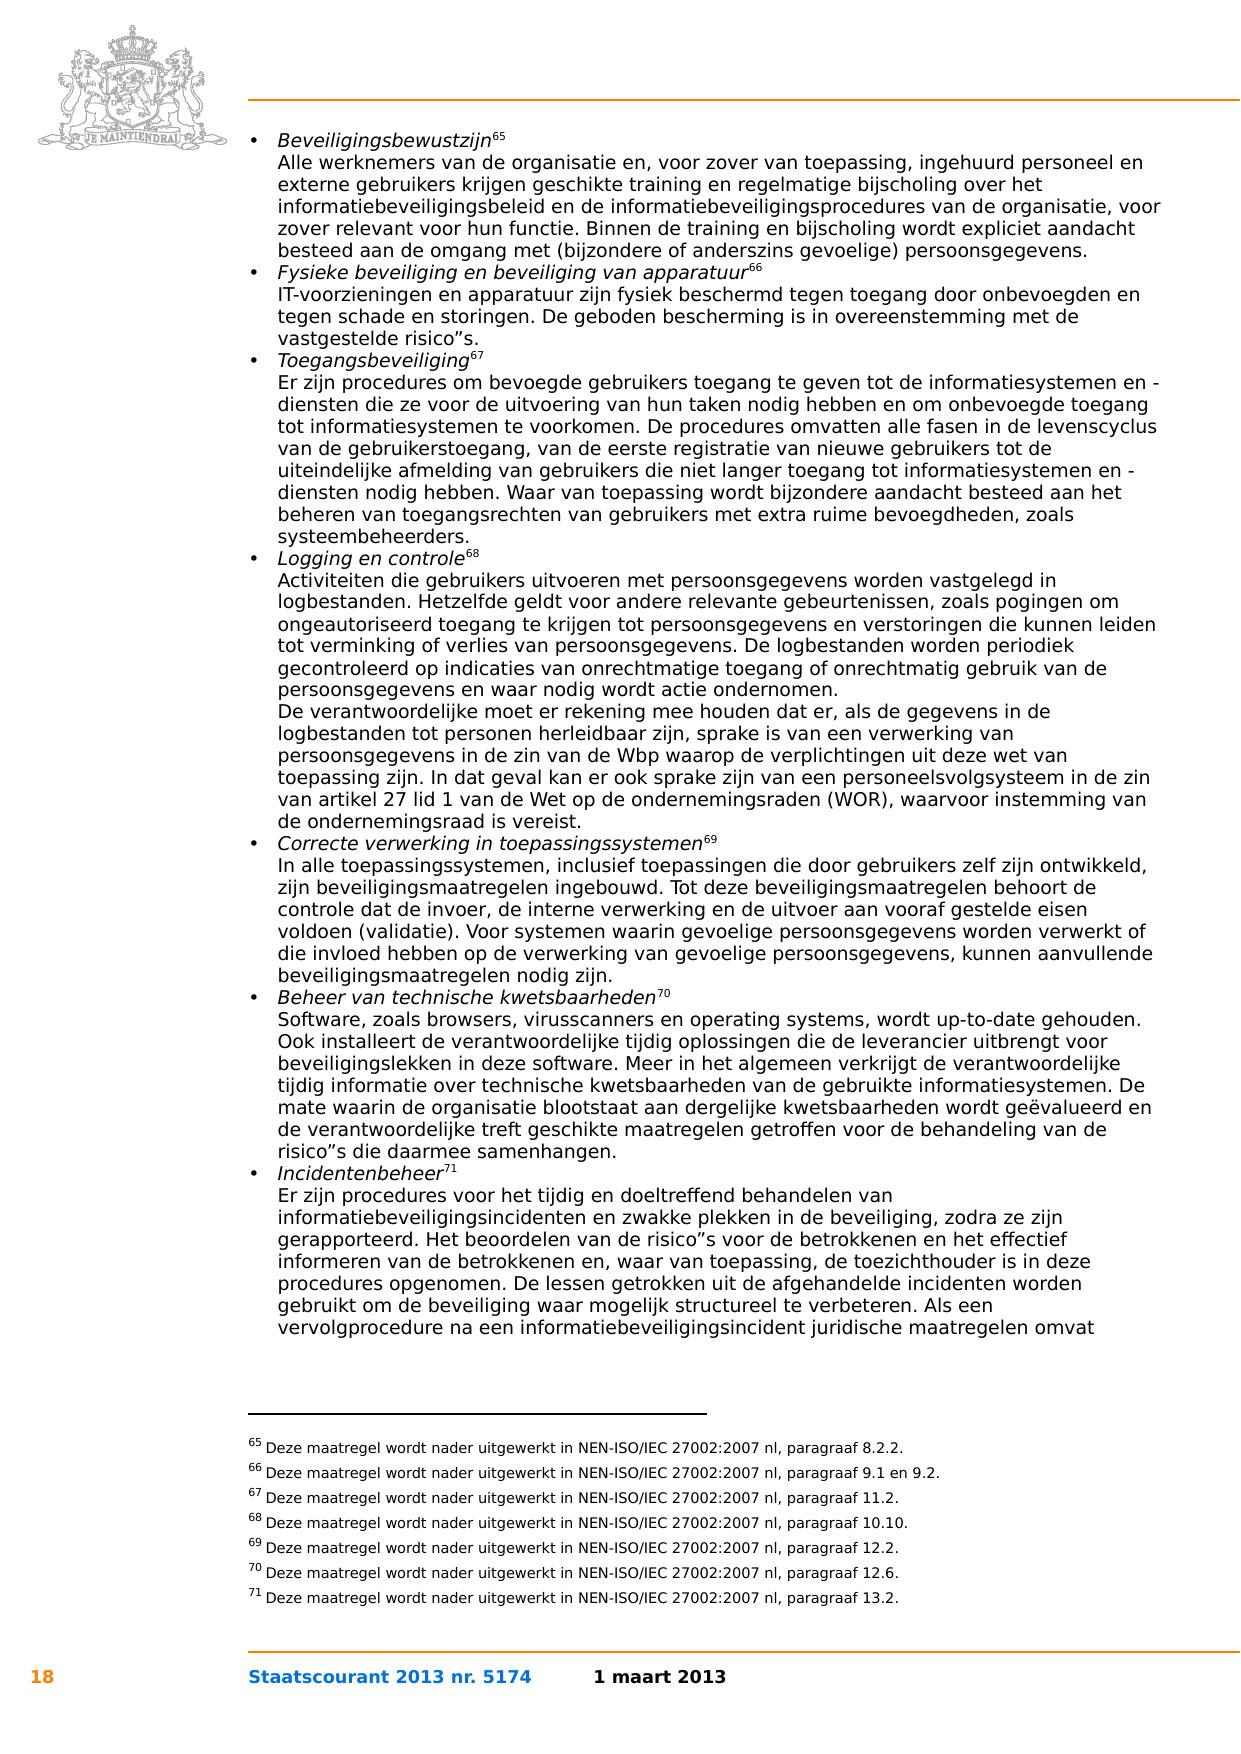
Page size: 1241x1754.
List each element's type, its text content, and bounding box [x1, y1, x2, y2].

text IT-voorzieningen en apparatuur zijn fysiek beschermd tegen toegang door onbevoegden en tegen schade en storingen. De geboden bescherming is in overeenstemming met de vastgestelde risico”s. [277, 284, 1163, 350]
text Deze maatregel wordt nader uitgewerkt in NEN-ISO/IEC 27002:2007 nl, paragraaf 10.10. [248, 1511, 1163, 1533]
text Er zijn procedures voor het tijdig en doeltreffend behandelen van informatiebeveiligingsincidenten en zwakke plekken in de beveiliging, zodra ze zijn gerapporteerd. Het beoordelen van de risico”s voor de betrokkenen en het effectief informeren van de betrokkenen en, waar van toepassing, de toezichthouder is in deze procedures opgenomen. De lessen getrokken uit de afgehandelde incidenten worden gebruikt om de beveiliging waar mogelijk structureel te verbeteren. Als een vervolgprocedure na een informatiebeveiligingsincident juridische maatregelen omvat [277, 1185, 1163, 1339]
text Deze maatregel wordt nader uitgewerkt in NEN-ISO/IEC 27002:2007 nl, paragraaf 9.1 en 9.2. [248, 1461, 1163, 1483]
text • Fysieke beveiliging en beveiliging van apparatuur [248, 262, 1163, 284]
text • Correcte verwerking in toepassingssystemen [248, 833, 1163, 855]
text • Beveiligingsbewustzijn [248, 130, 1163, 152]
text Alle werknemers van de organisatie en, voor zover van toepassing, ingehuurd personeel en externe gebruikers krijgen geschikte training en regelmatige bijscholing over het informatiebeveiligings­beleid en de informatiebeveiligingsprocedures van de organisatie, voor zover relevant voor hun functie. Binnen de training en bijscholing wordt expliciet aandacht besteed aan de omgang met (bijzondere of anderszins gevoelige) persoonsgegevens. [277, 152, 1163, 262]
text Deze maatregel wordt nader uitgewerkt in NEN-ISO/IEC 27002:2007 nl, paragraaf 8.2.2. [248, 1436, 1163, 1458]
picture [38, 25, 227, 150]
text Deze maatregel wordt nader uitgewerkt in NEN-ISO/IEC 27002:2007 nl, paragraaf 12.6. [248, 1561, 1163, 1583]
text • Toegangsbeveiliging [248, 350, 1163, 372]
text Software, zoals browsers, virusscanners en operating systems, wordt up-to-date gehouden. Ook installeert de verantwoordelijke tijdig oplossingen die de leverancier uitbrengt voor beveiligingslekken in deze software. Meer in het algemeen verkrijgt de verantwoordelijke tijdig informatie over technische kwetsbaarheden van de gebruikte informatiesystemen. De mate waarin de organisatie blootstaat aan dergelijke kwetsbaarheden wordt geëvalueerd en de verantwoordelijke treft geschikte maatregelen getroffen voor de behandeling van de risico”s die daarmee samenhangen. [277, 1009, 1163, 1163]
text Er zijn procedures om bevoegde gebruikers toegang te geven tot de informatiesystemen en -diensten die ze voor de uitvoering van hun taken nodig hebben en om onbevoegde toegang tot informatiesystemen te voorkomen. De procedures omvatten alle fasen in de levenscyclus van de gebruikerstoegang, van de eerste registratie van nieuwe gebruikers tot de uiteindelijke afmelding van gebruikers die niet langer toegang tot informatiesystemen en -diensten nodig hebben. Waar van toepassing wordt bijzondere aandacht besteed aan het beheren van toegangsrechten van gebruikers met extra ruime bevoegdheden, zoals systeembeheerders. [277, 372, 1163, 547]
text Deze maatregel wordt nader uitgewerkt in NEN-ISO/IEC 27002:2007 nl, paragraaf 13.2. [248, 1586, 1163, 1608]
text • Logging en controle [248, 547, 1163, 569]
text Activiteiten die gebruikers uitvoeren met persoonsgegevens worden vastgelegd in logbestanden. Hetzelfde geldt voor andere relevante gebeurtenissen, zoals pogingen om ongeautoriseerd toegang te krijgen tot persoonsgegevens en verstoringen die kunnen leiden tot verminking of verlies van persoonsgegevens. De logbestanden worden periodiek gecontroleerd op indicaties van onrechtmatige toegang of onrechtmatig gebruik van de persoonsgegevens en waar nodig wordt actie ondernomen. [277, 569, 1163, 701]
text In alle toepassingssystemen, inclusief toepassingen die door gebruikers zelf zijn ontwikkeld, zijn beveiligingsmaatregelen ingebouwd. Tot deze beveiligingsmaatregelen behoort de controle dat de invoer, de interne verwerking en de uitvoer aan vooraf gestelde eisen voldoen (validatie). Voor systemen waarin gevoelige persoonsgegevens worden verwerkt of die invloed hebben op de verwerking van gevoelige persoonsgegevens, kunnen aanvullende beveiligingsmaatregelen nodig zijn. [277, 855, 1163, 987]
text • Beheer van technische kwetsbaarheden [248, 987, 1163, 1009]
text De verantwoordelijke moet er rekening mee houden dat er, als de gegevens in de logbestanden tot personen herleidbaar zijn, sprake is van een verwerking van persoonsgegevens in de zin van de Wbp waarop de verplichtingen uit deze wet van toepassing zijn. In dat geval kan er ook sprake zijn van een personeelsvolgsysteem in de zin van artikel 27 lid 1 van de Wet op de ondernemingsraden (WOR), waarvoor instemming van de ondernemingsraad is vereist. [277, 701, 1163, 833]
text • Incidentenbeheer [248, 1163, 1163, 1185]
text Deze maatregel wordt nader uitgewerkt in NEN-ISO/IEC 27002:2007 nl, paragraaf 11.2. [248, 1486, 1163, 1508]
text Deze maatregel wordt nader uitgewerkt in NEN-ISO/IEC 27002:2007 nl, paragraaf 12.2. [248, 1536, 1163, 1558]
